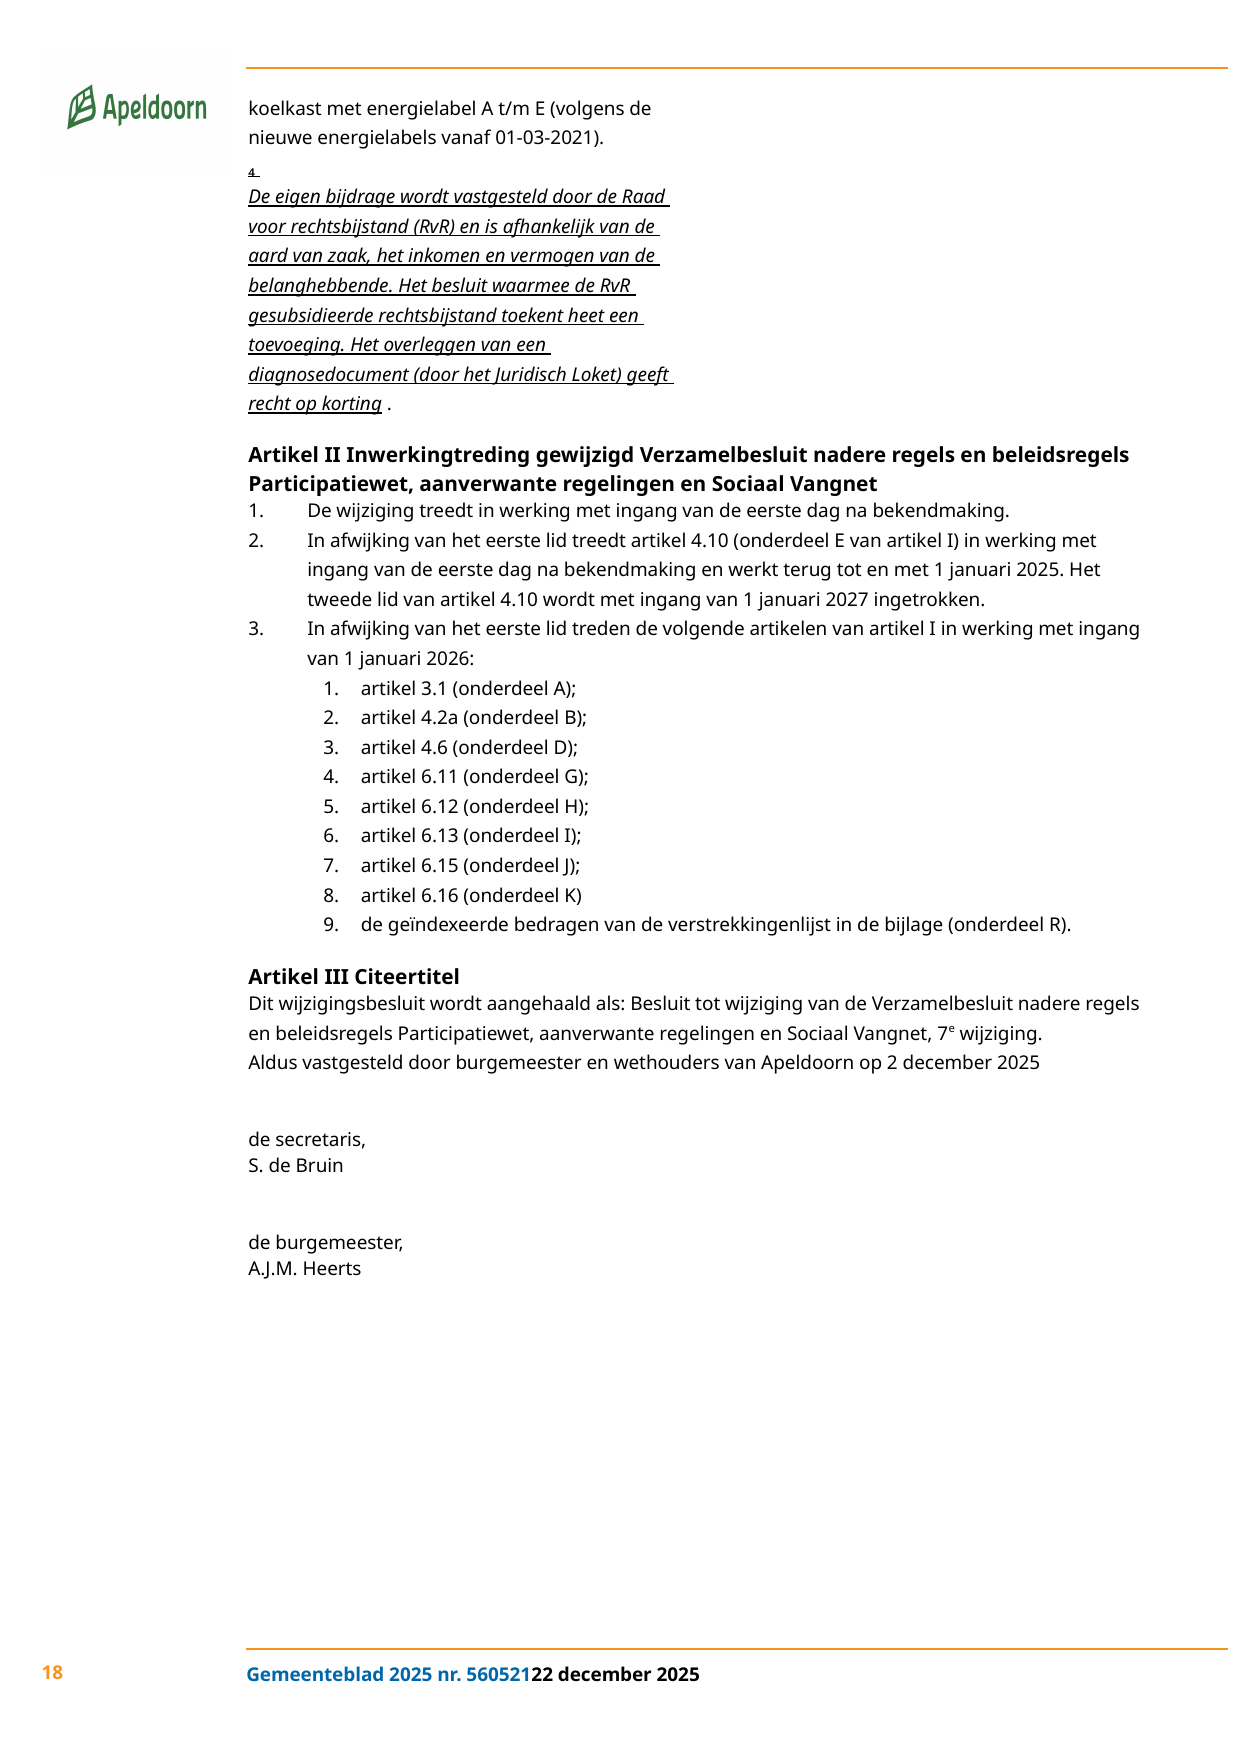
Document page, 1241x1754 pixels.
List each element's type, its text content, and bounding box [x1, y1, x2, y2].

list artikel 6.16 (onderdeel K) [323, 882, 1152, 908]
text S. de Bruin [248, 1152, 1152, 1178]
text Artikel III Citeertitel [248, 962, 1152, 990]
text de burgemeester, [248, 1229, 1152, 1255]
list In afwijking van het eerste lid treedt artikel 4.10 (onderdeel E van artikel I) in werking met ingang van de eerste dag na bekendmaking en werkt terug tot en met 1 januari 2025. Het tweede lid van artikel 4.10 wordt met ingang van 1 januari 2027 ingetrokken. [248, 527, 1152, 612]
list artikel 6.11 (onderdeel G); [323, 763, 1152, 789]
text Dit wijzigingsbesluit wordt aangehaald als: Besluit tot wijziging van de Verzamelbesluit nadere regels en beleidsregels Participatiewet, aanverwante regelingen en Sociaal Vangnet, 7e wijziging. [248, 990, 1152, 1046]
table_cell [700, 95, 1152, 416]
list artikel 3.1 (onderdeel A); [323, 675, 1152, 701]
list De wijziging treedt in werking met ingang van de eerste dag na bekendmaking. [248, 497, 1152, 523]
list artikel 6.13 (onderdeel I); [323, 823, 1152, 848]
text Aldus vastgesteld door burgemeester en wethouders van Apeldoorn op 2 december 2025 [248, 1049, 1152, 1075]
list In afwijking van het eerste lid treden de volgende artikelen van artikel I in werking met ingang van 1 januari 2026: [248, 616, 1152, 671]
list de geïndexeerde bedragen van de verstrekkingenlijst in de bijlage (onderdeel R). [323, 911, 1152, 937]
list artikel 4.2a (onderdeel B); [323, 704, 1152, 730]
text A.J.M. Heerts [248, 1255, 1152, 1281]
text de secretaris, [248, 1127, 1152, 1152]
text Artikel II Inwerkingtreding gewijzigd Verzamelbesluit nadere regels en beleidsregels Participatiewet, aanverwante regelingen en Sociaal Vangnet [248, 440, 1152, 497]
picture [41, 47, 231, 172]
list artikel 6.15 (onderdeel J); [323, 852, 1152, 878]
table_cell koelkast met energielabel A t/m E (volgens de nieuwe energielabels vanaf 01-03-2021). ₄ De eigen bijdrage wordt vastgesteld door de Raad voor rechtsbijstand (RvR) en is afhankelijk van de aard van zaak, het inkomen en vermogen van de belanghebbende. Het besluit waarmee de RvR gesubsidieerde rechtsbijstand toekent heet een toevoeging. Het overleggen van een diagnosedocument (door het Juridisch Loket) geeft recht op korting . [248, 95, 700, 416]
list artikel 4.6 (onderdeel D); [323, 734, 1152, 760]
list artikel 6.12 (onderdeel H); [323, 793, 1152, 819]
